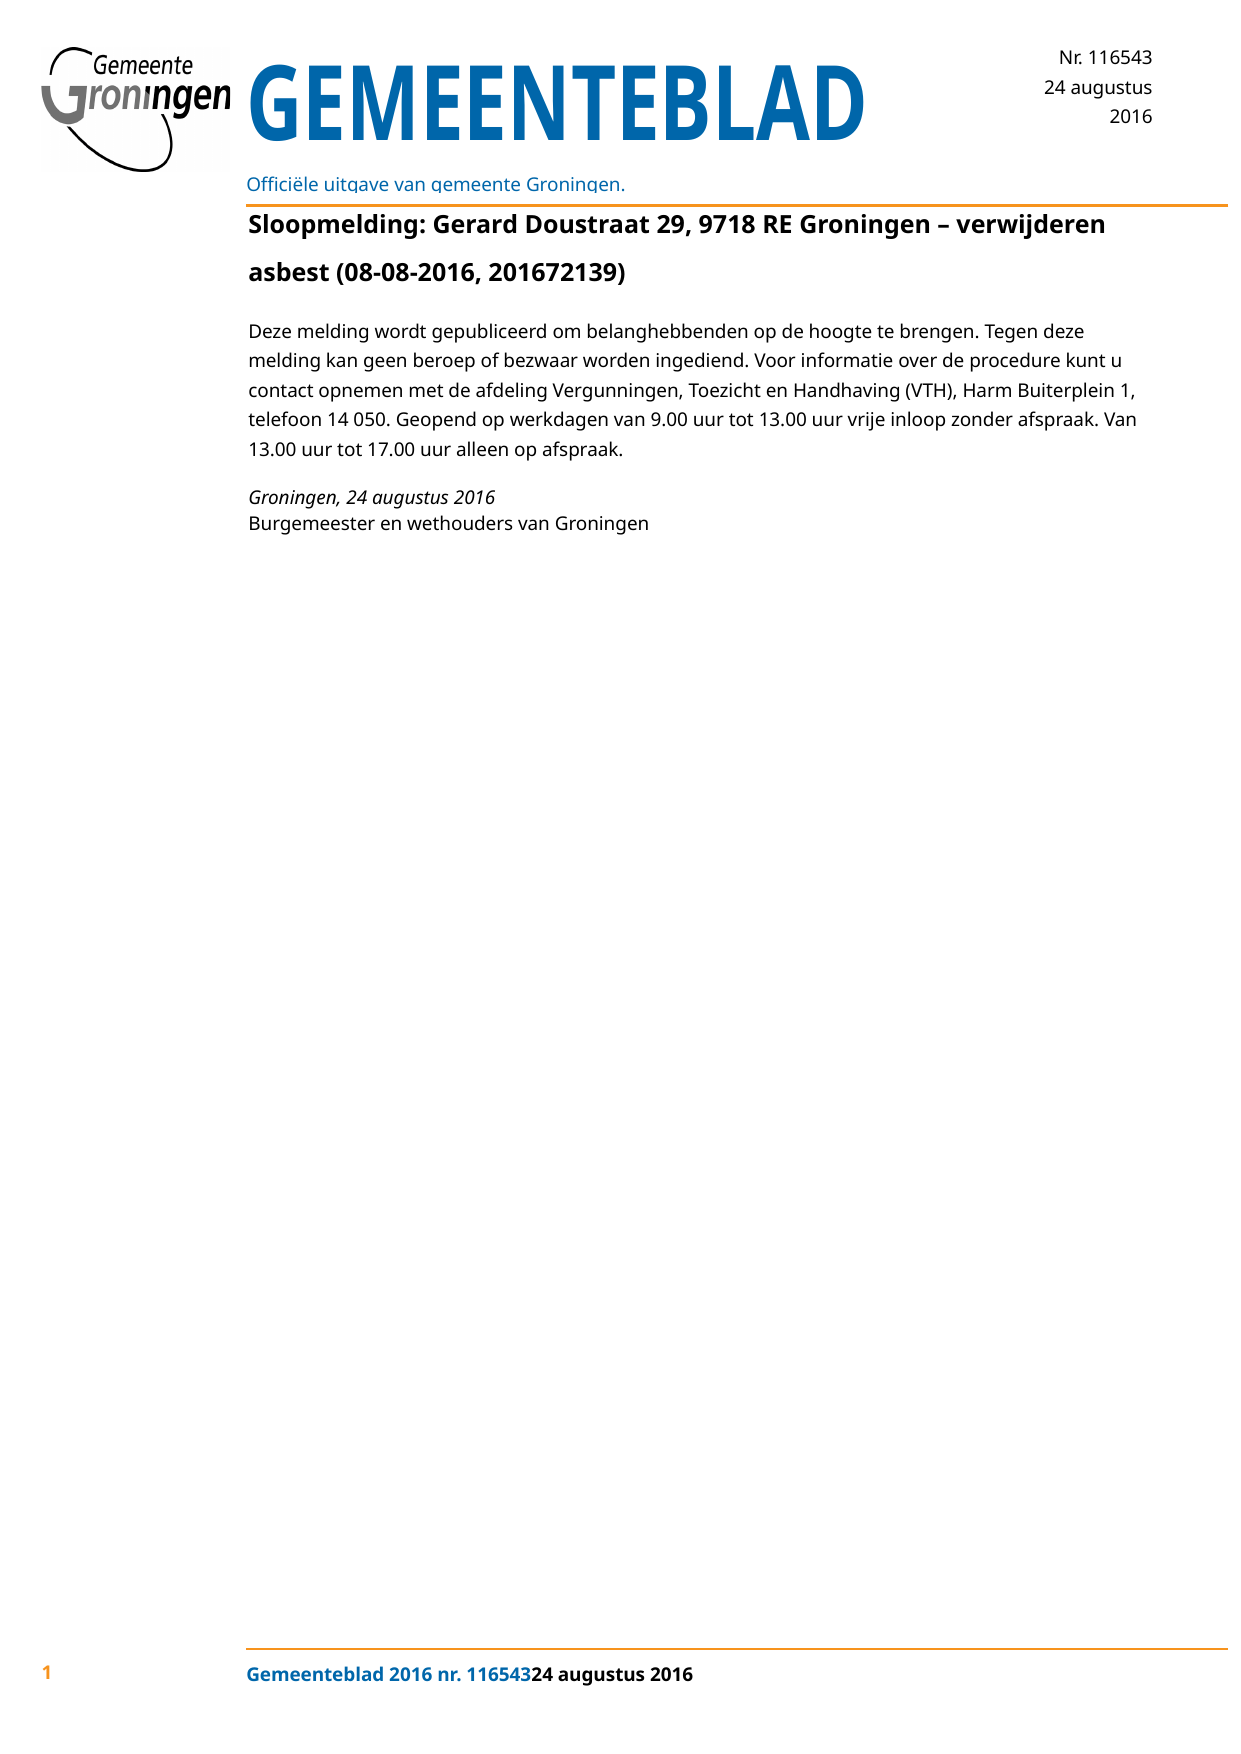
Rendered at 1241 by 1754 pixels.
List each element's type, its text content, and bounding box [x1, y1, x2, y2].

text Groningen, 24 augustus 2016 [248, 484, 1152, 510]
picture [41, 47, 231, 172]
text Deze melding wordt gepubliceerd om belanghebbenden op de hoogte te brengen. Tegen deze melding kan geen beroep of bezwaar worden ingediend. Voor informatie over de procedure kunt u contact opnemen met de afdeling Vergunningen, Toezicht en Handhaving (VTH), Harm Buiterplein 1, telefoon 14 050. Geopend op werkdagen van 9.00 uur tot 13.00 uur vrije inloop zonder afspraak. Van 13.00 uur tot 17.00 uur alleen op afspraak. [248, 318, 1152, 462]
text Burgemeester en wethouders van Groningen [248, 510, 1152, 536]
text Sloopmelding: Gerard Doustraat 29, 9718 RE Groningen – verwijderen asbest (08-08-2016, 201672139) [248, 207, 1152, 288]
